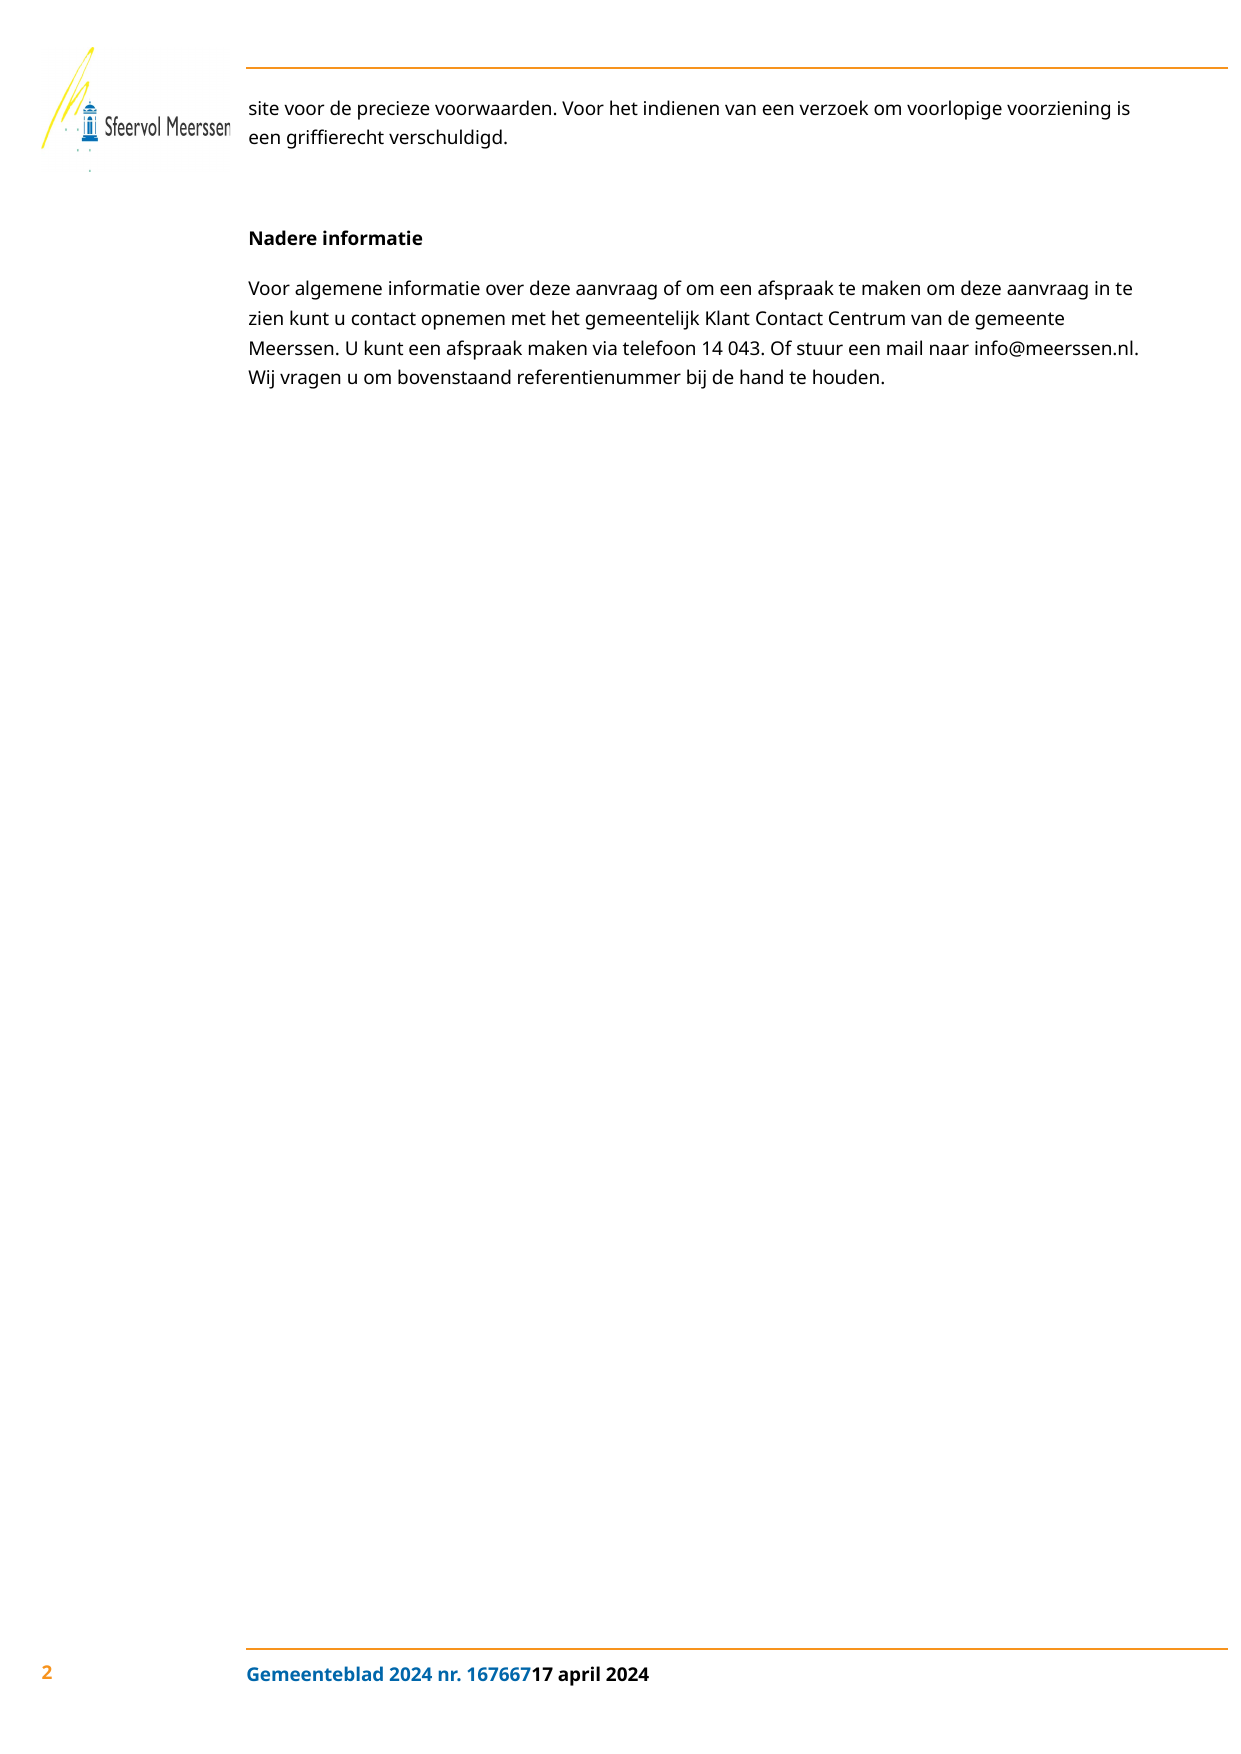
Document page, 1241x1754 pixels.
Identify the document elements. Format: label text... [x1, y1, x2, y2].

picture [41, 47, 231, 172]
text Voor algemene informatie over deze aanvraag of om een afspraak te maken om deze aanvraag in te zien kunt u contact opnemen met het gemeentelijk Klant Contact Centrum van de gemeente Meerssen. U kunt een afspraak maken via telefoon 14 043. Of stuur een mail naar info@meerssen.nl. Wij vragen u om bovenstaand referentienummer bij de hand te houden. [248, 276, 1152, 390]
text site voor de precieze voorwaarden. Voor het indienen van een verzoek om voorlopige voorziening is een griffierecht verschuldigd. [248, 95, 1152, 150]
text Nadere informatie [248, 225, 1152, 251]
